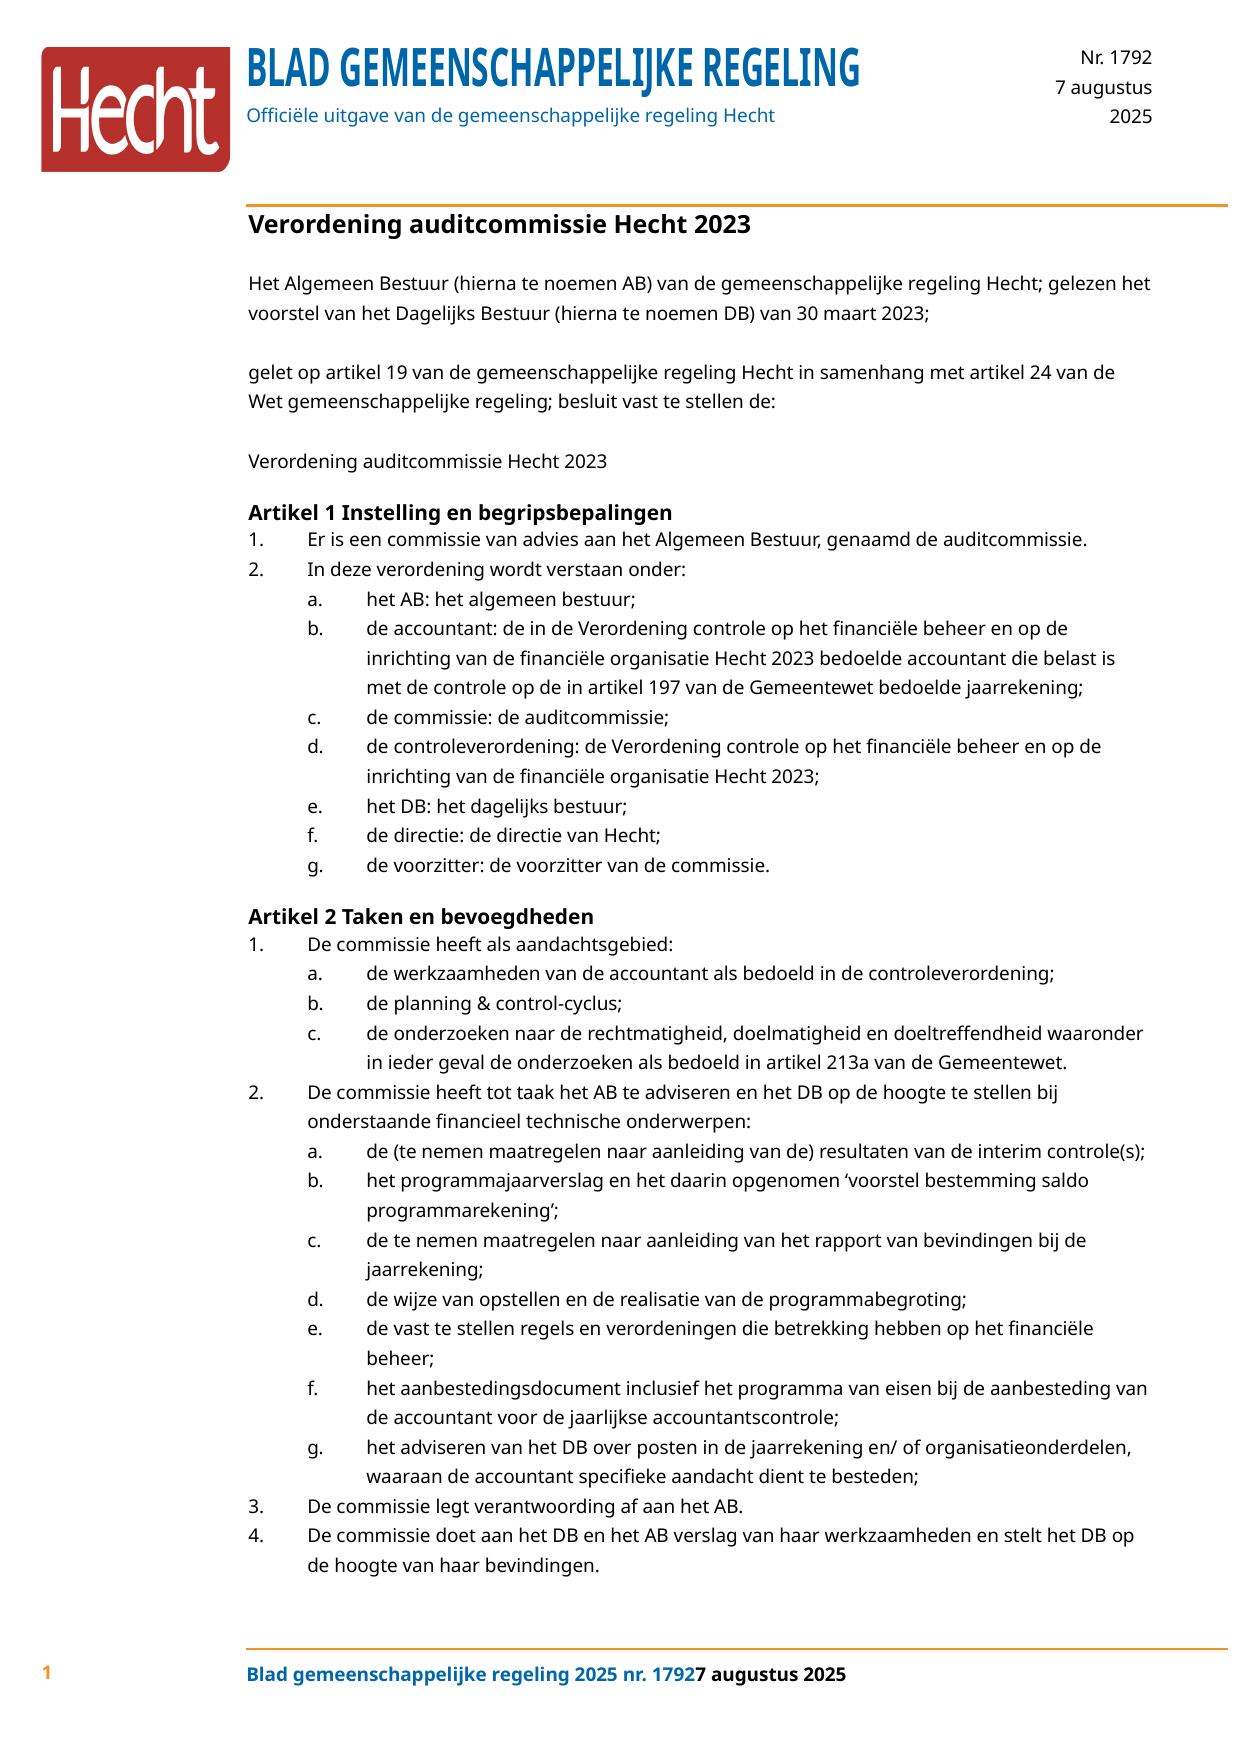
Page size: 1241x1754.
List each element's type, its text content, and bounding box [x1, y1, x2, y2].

list de directie: de directie van Hecht; [307, 822, 1152, 848]
text Het Algemeen Bestuur (hierna te noemen AB) van de gemeenschappelijke regeling Hecht; gelezen het voorstel van het Dagelijks Bestuur (hierna te noemen DB) van 30 maart 2023; [248, 270, 1152, 326]
list het programmajaarverslag en het daarin opgenomen ‘voorstel bestemming saldo programmarekening’; [307, 1168, 1152, 1223]
text Verordening auditcommissie Hecht 2023 [248, 207, 1152, 241]
list de wijze van opstellen en de realisatie van de programmabegroting; [307, 1286, 1152, 1312]
text Artikel 1 Instelling en begripsbepalingen [248, 498, 1152, 527]
list het DB: het dagelijks bestuur; [307, 793, 1152, 819]
list het AB: het algemeen bestuur; [307, 586, 1152, 612]
list de werkzaamheden van de accountant als bedoeld in de controleverordening; [307, 961, 1152, 986]
text gelet op artikel 19 van de gemeenschappelijke regeling Hecht in samenhang met artikel 24 van de Wet gemeenschappelijke regeling; besluit vast te stellen de: [248, 359, 1152, 414]
list het aanbestedingsdocument inclusief het programma van eisen bij de aanbesteding van de accountant voor de jaarlijkse accountantscontrole; [307, 1375, 1152, 1430]
list de te nemen maatregelen naar aanleiding van het rapport van bevindingen bij de jaarrekening; [307, 1227, 1152, 1282]
text Verordening auditcommissie Hecht 2023 [248, 448, 1152, 473]
list In deze verordening wordt verstaan onder: [248, 556, 1152, 582]
list de controleverordening: de Verordening controle op het financiële beheer en op de inrichting van de financiële organisatie Hecht 2023; [307, 734, 1152, 789]
list De commissie doet aan het DB en het AB verslag van haar werkzaamheden en stelt het DB op de hoogte van haar bevindingen. [248, 1523, 1152, 1578]
list Er is een commissie van advies aan het Algemeen Bestuur, genaamd de auditcommissie. [248, 527, 1152, 552]
picture [41, 47, 231, 172]
list de vast te stellen regels en verordeningen die betrekking hebben op het financiële beheer; [307, 1316, 1152, 1371]
list het adviseren van het DB over posten in de jaarrekening en/ of organisatieonderdelen, waaraan de accountant specifieke aandacht dient te besteden; [307, 1434, 1152, 1489]
list de accountant: de in de Verordening controle op het financiële beheer en op de inrichting van de financiële organisatie Hecht 2023 bedoelde accountant die belast is met de controle op de in artikel 197 van de Gemeentewet bedoelde jaarrekening; [307, 615, 1152, 700]
list de commissie: de auditcommissie; [307, 704, 1152, 730]
list de planning & control-cyclus; [307, 990, 1152, 1016]
list De commissie heeft als aandachtsgebied: [248, 931, 1152, 957]
list de (te nemen maatregelen naar aanleiding van de) resultaten van de interim controle(s); [307, 1138, 1152, 1164]
text Artikel 2 Taken en bevoegdheden [248, 902, 1152, 931]
list De commissie heeft tot taak het AB te adviseren en het DB op de hoogte te stellen bij onderstaande financieel technische onderwerpen: [248, 1079, 1152, 1134]
list de onderzoeken naar de rechtmatigheid, doelmatigheid en doeltreffendheid waaronder in ieder geval de onderzoeken als bedoeld in artikel 213a van de Gemeentewet. [307, 1020, 1152, 1075]
list de voorzitter: de voorzitter van de commissie. [307, 852, 1152, 878]
list De commissie legt verantwoording af aan het AB. [248, 1493, 1152, 1519]
